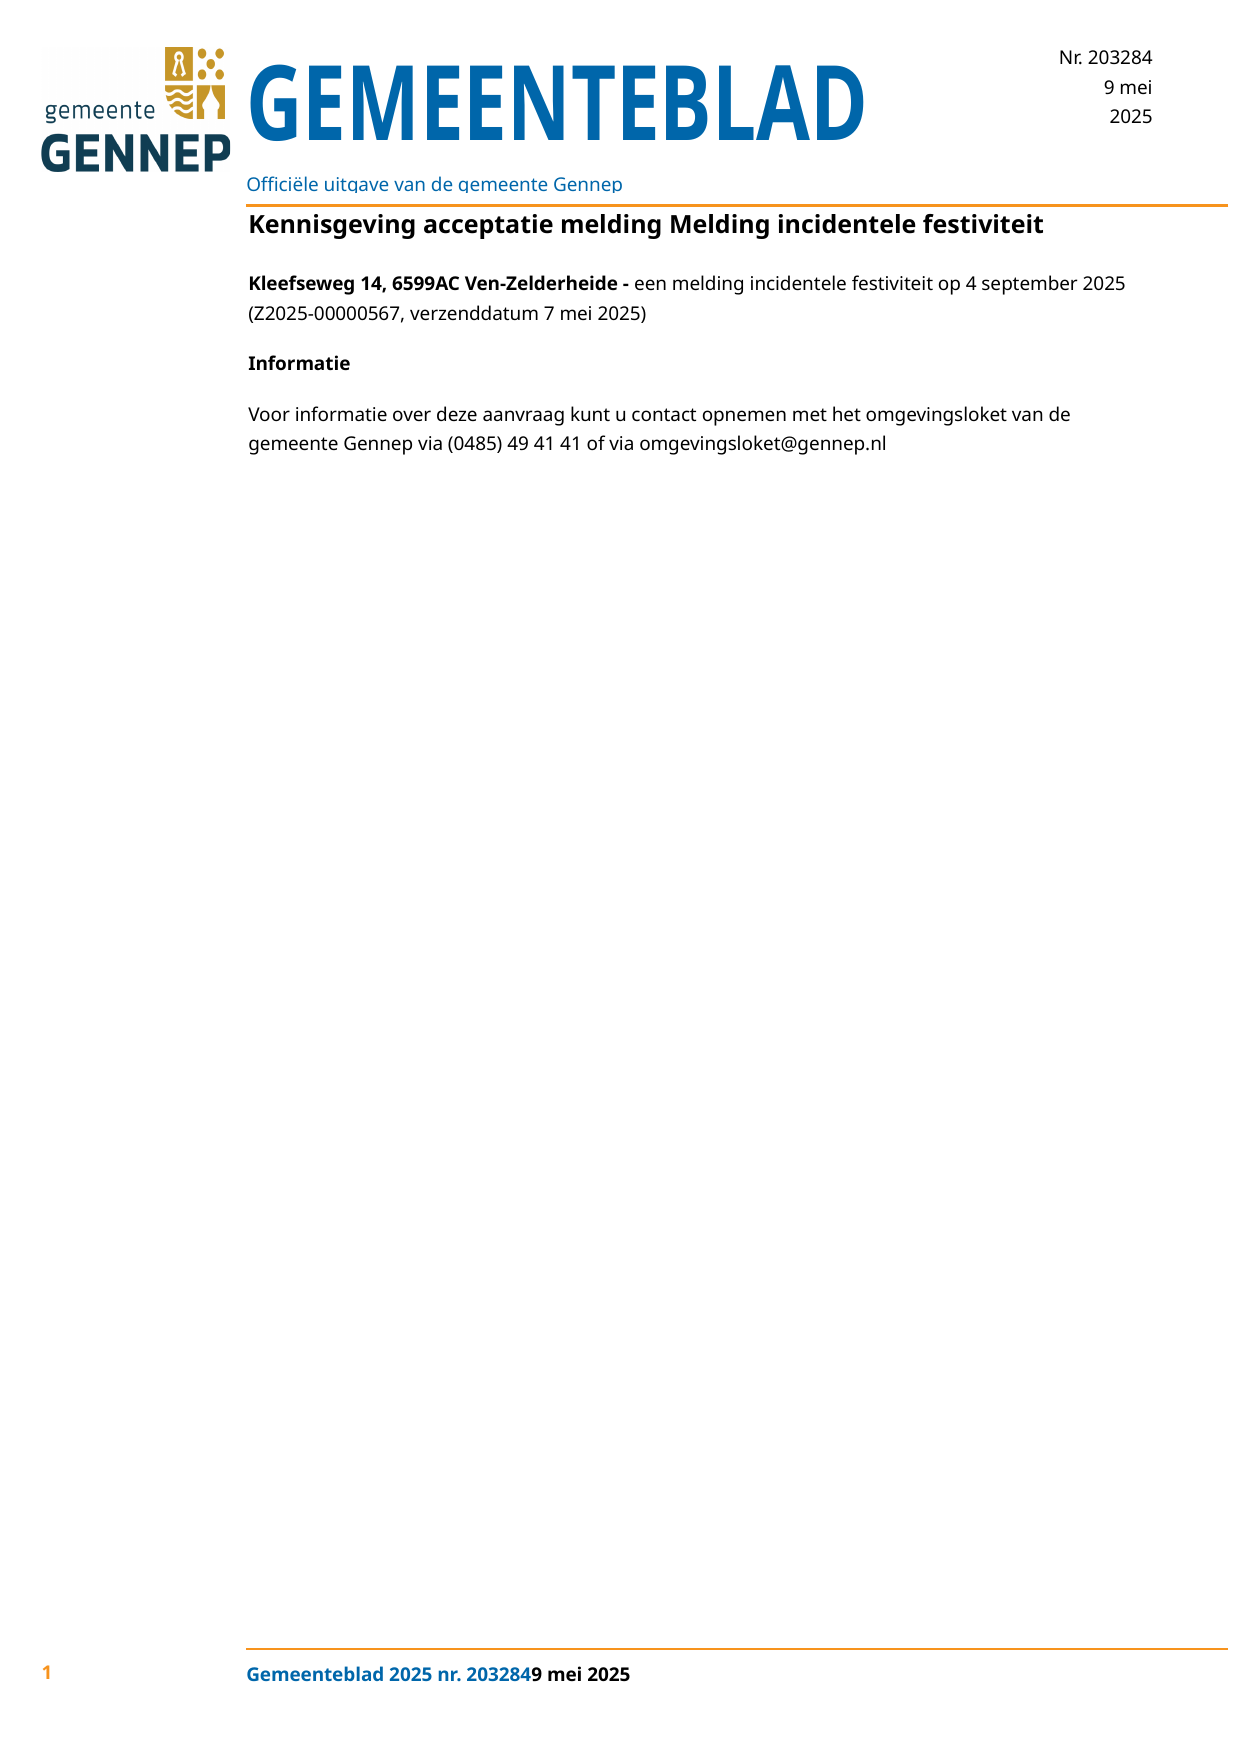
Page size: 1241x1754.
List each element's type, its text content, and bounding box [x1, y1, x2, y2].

text Kleefseweg 14, 6599AC Ven-Zelderheide - een melding incidentele festiviteit op 4 september 2025 (Z2025-00000567, verzenddatum 7 mei 2025) [248, 270, 1152, 326]
text Voor informatie over deze aanvraag kunt u contact opnemen met het omgevingsloket van de gemeente Gennep via (0485) 49 41 41 of via omgevingsloket@gennep.nl [248, 401, 1152, 456]
text Kennisgeving acceptatie melding Melding incidentele festiviteit [248, 207, 1152, 241]
picture [41, 47, 231, 172]
text Informatie [248, 350, 1152, 376]
